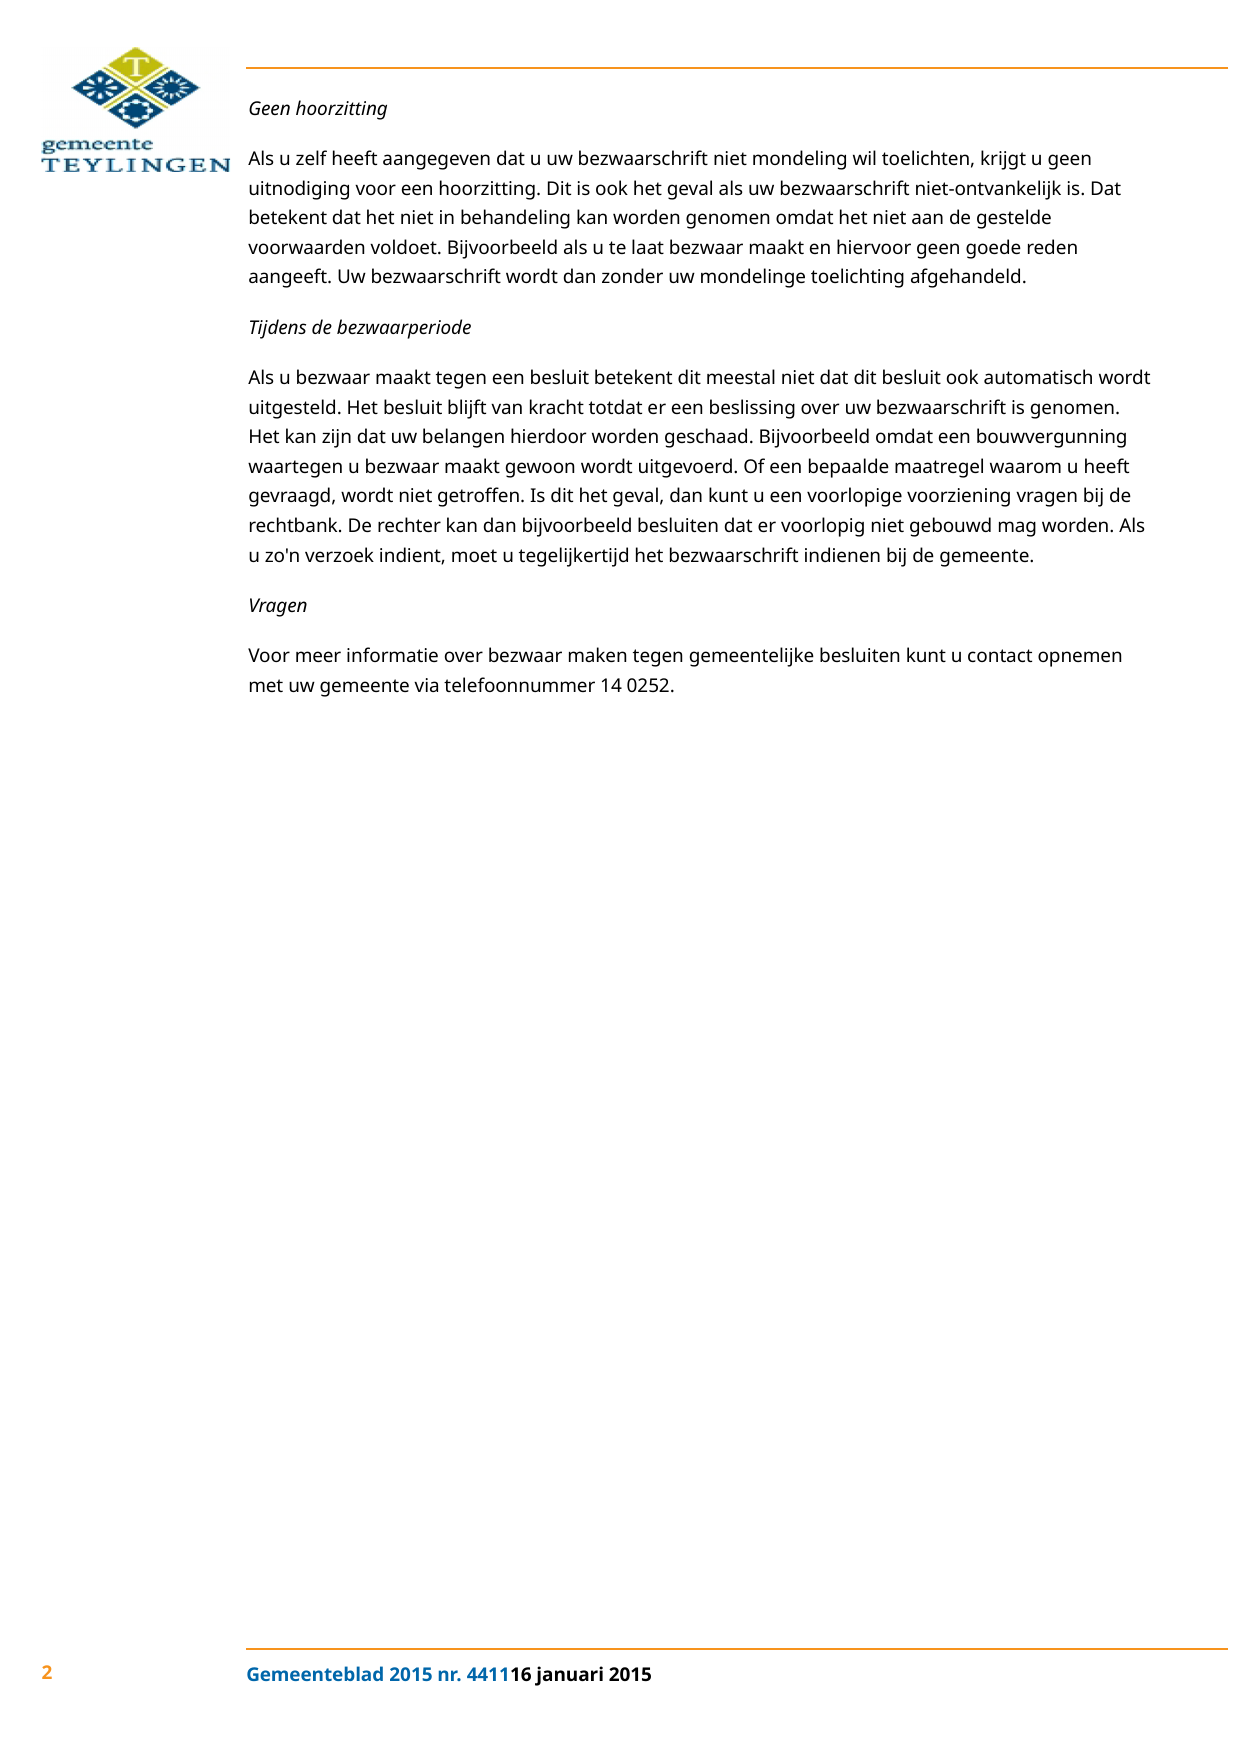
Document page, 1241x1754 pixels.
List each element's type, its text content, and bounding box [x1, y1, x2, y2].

picture [41, 47, 231, 172]
text Voor meer informatie over bezwaar maken tegen gemeentelijke besluiten kunt u contact opnemen met uw gemeente via telefoonnummer 14 0252. [248, 643, 1152, 698]
text Als u bezwaar maakt tegen een besluit betekent dit meestal niet dat dit besluit ook automatisch wordt uitgesteld. Het besluit blijft van kracht totdat er een beslissing over uw bezwaarschrift is genomen. Het kan zijn dat uw belangen hierdoor worden geschaad. Bijvoorbeeld omdat een bouwvergunning waartegen u bezwaar maakt gewoon wordt uitgevoerd. Of een bepaalde maatregel waarom u heeft gevraagd, wordt niet getroffen. Is dit het geval, dan kunt u een voorlopige voorziening vragen bij de rechtbank. De rechter kan dan bijvoorbeeld besluiten dat er voorlopig niet gebouwd mag worden. Als u zo'n verzoek indient, moet u tegelijkertijd het bezwaarschrift indienen bij de gemeente. [248, 364, 1152, 568]
text Geen hoorzitting [248, 95, 1152, 121]
text Tijdens de bezwaarperiode [248, 314, 1152, 340]
text Vragen [248, 592, 1152, 618]
text Als u zelf heeft aangegeven dat u uw bezwaarschrift niet mondeling wil toelichten, krijgt u geen uitnodiging voor een hoorzitting. Dit is ook het geval als uw bezwaarschrift niet-ontvankelijk is. Dat betekent dat het niet in behandeling kan worden genomen omdat het niet aan de gestelde voorwaarden voldoet. Bijvoorbeeld als u te laat bezwaar maakt en hiervoor geen goede reden aangeeft. Uw bezwaarschrift wordt dan zonder uw mondelinge toelichting afgehandeld. [248, 145, 1152, 289]
